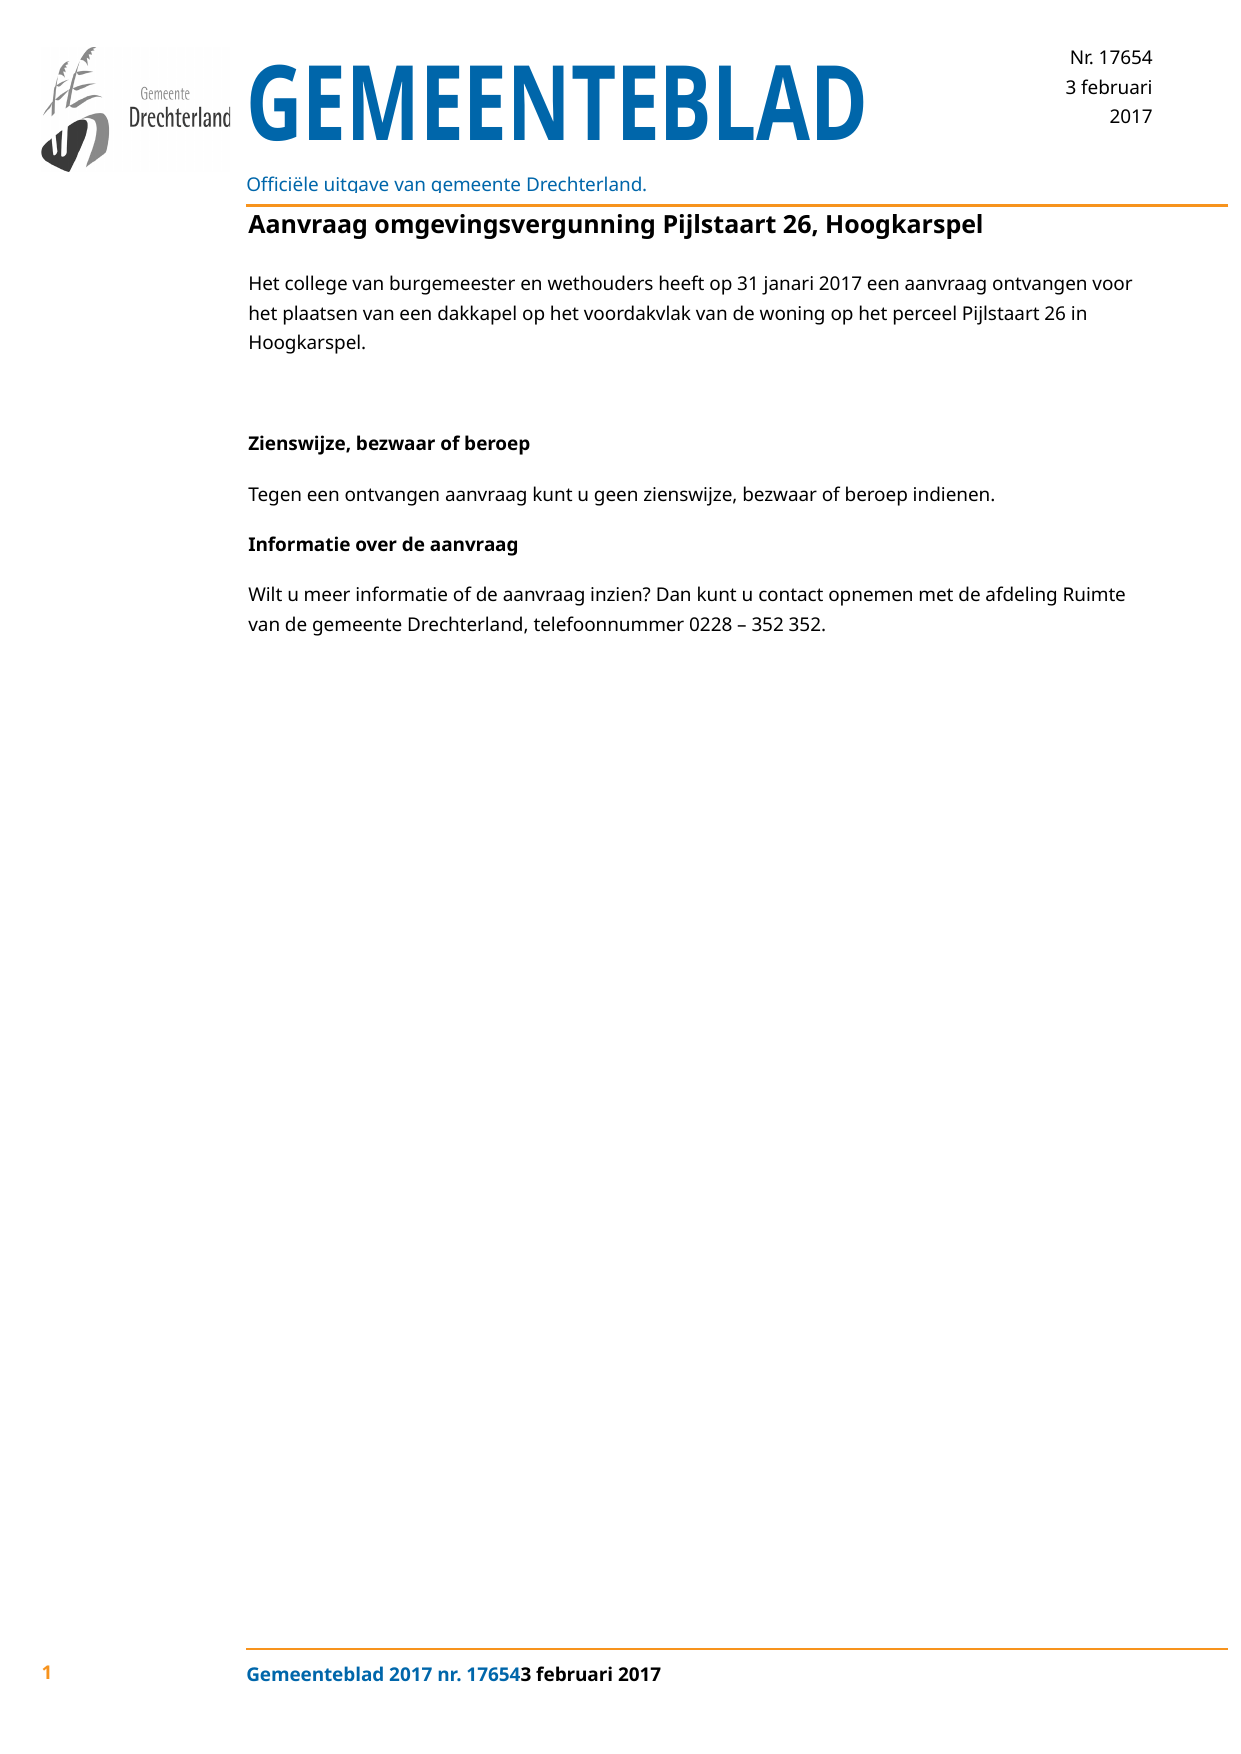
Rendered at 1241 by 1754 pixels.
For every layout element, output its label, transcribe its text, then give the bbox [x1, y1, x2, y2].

text Tegen een ontvangen aanvraag kunt u geen zienswijze, bezwaar of beroep indienen. [248, 481, 1152, 506]
text Wilt u meer informatie of de aanvraag inzien? Dan kunt u contact opnemen met de afdeling Ruimte van de gemeente Drechterland, telefoonnummer 0228 – 352 352. [248, 582, 1152, 637]
text Informatie over de aanvraag [248, 531, 1152, 557]
text Zienswijze, bezwaar of beroep [248, 430, 1152, 456]
text Het college van burgemeester en wethouders heeft op 31 janari 2017 een aanvraag ontvangen voor het plaatsen van een dakkapel op het voordakvlak van de woning op het perceel Pijlstaart 26 in Hoogkarspel. [248, 270, 1152, 355]
text Aanvraag omgevingsvergunning Pijlstaart 26, Hoogkarspel [248, 207, 1152, 241]
picture [41, 47, 231, 172]
